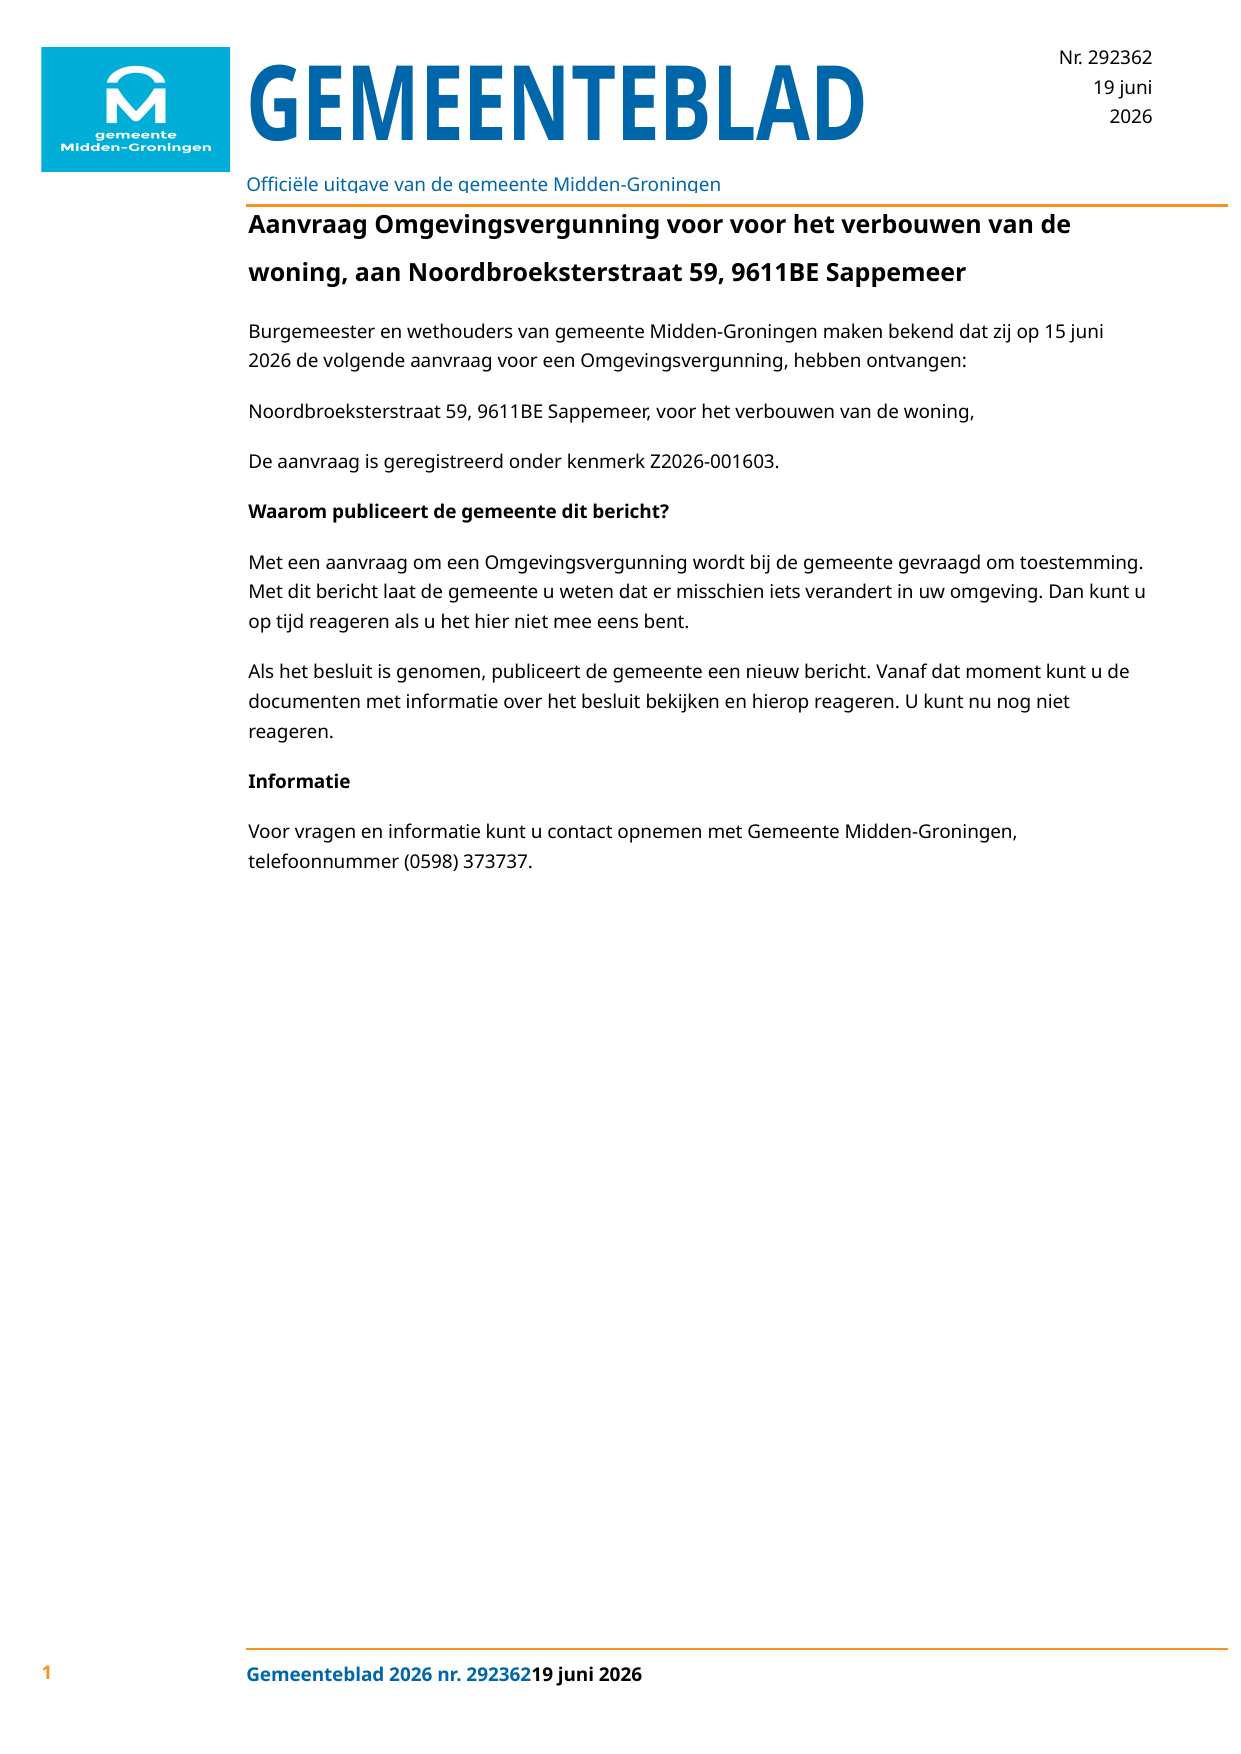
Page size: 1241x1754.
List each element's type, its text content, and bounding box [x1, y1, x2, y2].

text Als het besluit is genomen, publiceert de gemeente een nieuw bericht. Vanaf dat moment kunt u de documenten met informatie over het besluit bekijken en hierop reageren. U kunt nu nog niet reageren. [248, 659, 1152, 744]
picture [184, 146, 190, 153]
text Informatie [248, 768, 1152, 794]
picture [107, 89, 165, 122]
text De aanvraag is geregistreerd onder kenmerk Z2026-001603. [248, 448, 1152, 474]
text Aanvraag Omgevingsvergunning voor voor het verbouwen van de woning, aan Noordbroeksterstraat 59, 9611BE Sappemeer [248, 207, 1152, 288]
picture [108, 66, 164, 82]
text Met een aanvraag om een Omgevingsvergunning wordt bij de gemeente gevraagd om toestemming. Met dit bericht laat de gemeente u weten dat er misschien iets verandert in uw omgeving. Dan kunt u op tijd reageren als u het hier niet mee eens bent. [248, 549, 1152, 634]
text Noordbroeksterstraat 59, 9611BE Sappemeer, voor het verbouwen van de woning, [248, 398, 1152, 424]
text Waarom publiceert de gemeente dit bericht? [248, 499, 1152, 524]
text Voor vragen en informatie kunt u contact opnemen met Gemeente Midden-Groningen, telefoonnummer (0598) 373737. [248, 819, 1152, 874]
text Burgemeester en wethouders van gemeente Midden-Groningen maken bekend dat zij op 15 juni 2026 de volgende aanvraag voor een Omgevingsvergunning, hebben ontvangen: [248, 318, 1152, 373]
